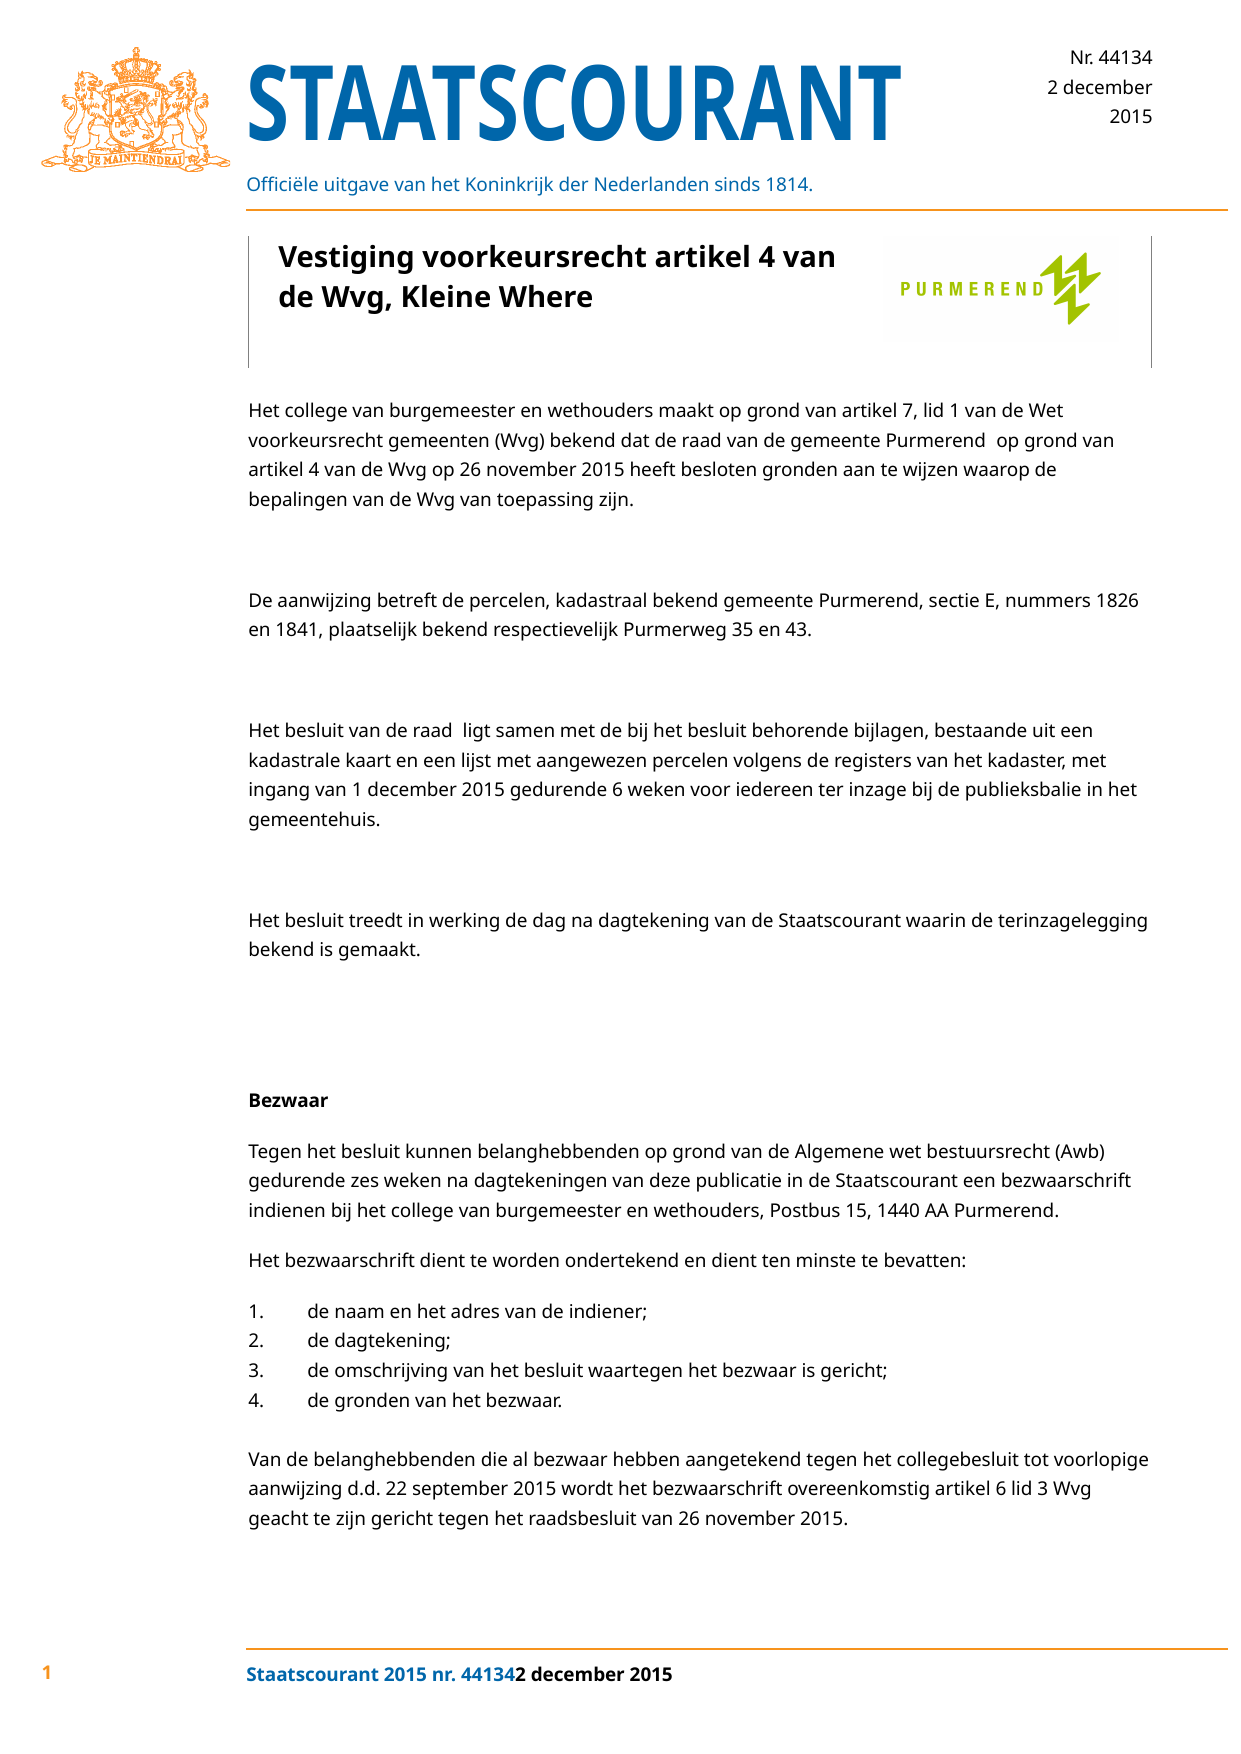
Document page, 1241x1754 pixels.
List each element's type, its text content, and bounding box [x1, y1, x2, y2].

picture [882, 236, 1119, 342]
text Tegen het besluit kunnen belanghebbenden op grond van de Algemene wet bestuursrecht (Awb) gedurende zes weken na dagtekeningen van deze publicatie in de Staatscourant een bezwaarschrift indienen bij het college van burgemeester en wethouders, Postbus 15, 1440 AA Purmerend. [248, 1138, 1152, 1223]
text Het besluit treedt in werking de dag na dagtekening van de Staatscourant waarin de terinzagelegging bekend is gemaakt. [248, 907, 1152, 962]
text Het college van burgemeester en wethouders maakt op grond van artikel 7, lid 1 van de Wet voorkeursrecht gemeenten (Wvg) bekend dat de raad van de gemeente Purmerend op grond van artikel 4 van de Wvg op 26 november 2015 heeft besloten gronden aan te wijzen waarop de bepalingen van de Wvg van toepassing zijn. [248, 397, 1152, 512]
text Het besluit van de raad ligt samen met de bij het besluit behorende bijlagen, bestaande uit een kadastrale kaart en een lijst met aangewezen percelen volgens de registers van het kadaster, met ingang van 1 december 2015 gedurende 6 weken voor iedereen ter inzage bij de publieksbalie in het gemeentehuis. [248, 717, 1152, 832]
text Bezwaar [248, 1088, 1152, 1113]
text De aanwijzing betreft de percelen, kadastraal bekend gemeente Purmerend, sectie E, nummers 1826 en 1841, plaatselijk bekend respectievelijk Purmerweg 35 en 43. [248, 587, 1152, 642]
list de dagtekening; [248, 1328, 1152, 1353]
text Van de belanghebbenden die al bezwaar hebben aangetekend tegen het collegebesluit tot voorlopige aanwijzing d.d. 22 september 2015 wordt het bezwaarschrift overeenkomstig artikel 6 lid 3 Wvg geacht te zijn gericht tegen het raadsbesluit van 26 november 2015. [248, 1446, 1152, 1531]
table_header [850, 236, 1151, 368]
picture [41, 47, 231, 172]
list de gronden van het bezwaar. [248, 1387, 1152, 1412]
list de naam en het adres van de indiener; [248, 1298, 1152, 1324]
table_header Vestiging voorkeursrecht artikel 4 van de Wvg, Kleine Where [249, 236, 850, 368]
list de omschrijving van het besluit waartegen het bezwaar is gericht; [248, 1357, 1152, 1383]
text Het bezwaarschrift dient te worden ondertekend en dient ten minste te bevatten: [248, 1248, 1152, 1273]
